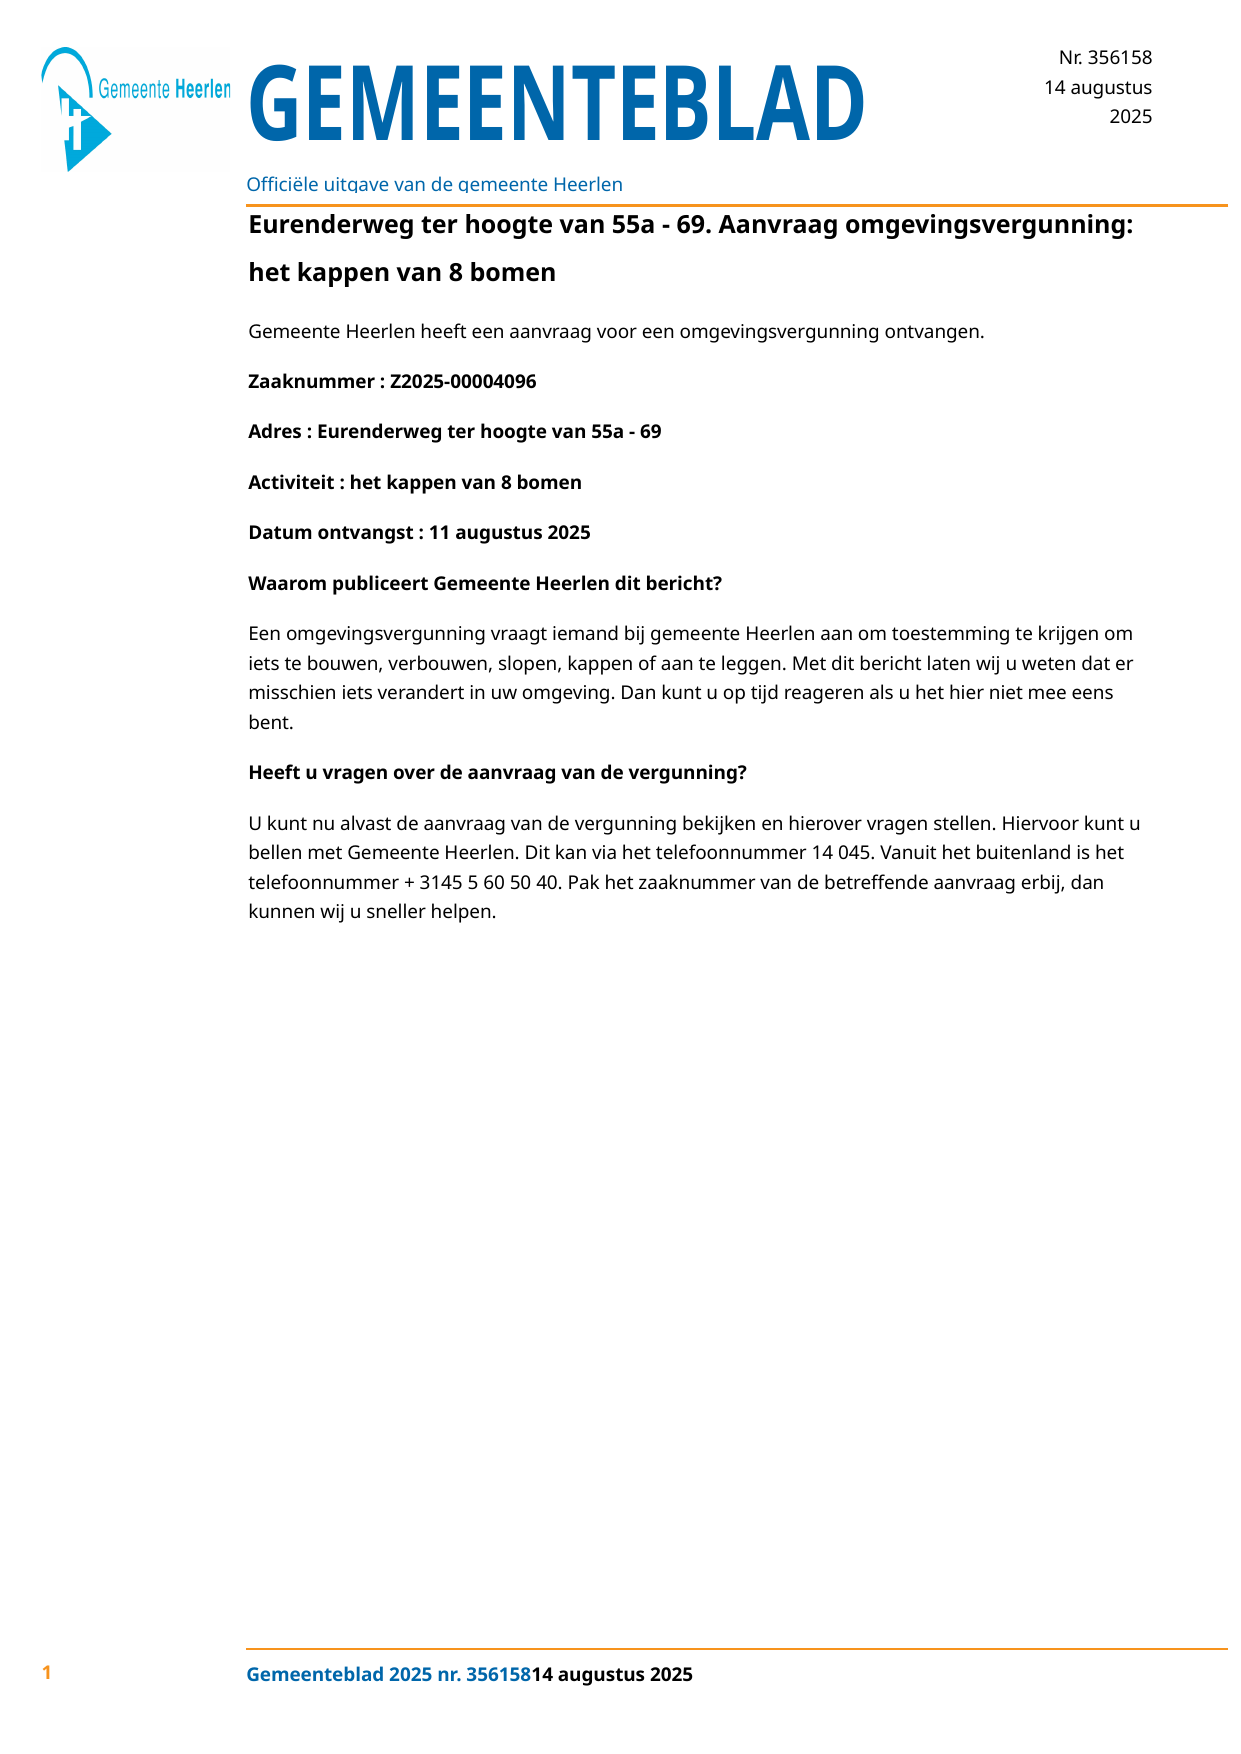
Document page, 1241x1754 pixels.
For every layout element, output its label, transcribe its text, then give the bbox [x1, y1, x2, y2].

text Waarom publiceert Gemeente Heerlen dit bericht? [248, 570, 1152, 596]
text U kunt nu alvast de aanvraag van de vergunning bekijken en hierover vragen stellen. Hiervoor kunt u bellen met Gemeente Heerlen. Dit kan via het telefoonnummer 14 045. Vanuit het buitenland is het telefoonnummer + 3145 5 60 50 40. Pak het zaaknummer van de betreffende aanvraag erbij, dan kunnen wij u sneller helpen. [248, 810, 1152, 924]
text Gemeente Heerlen heeft een aanvraag voor een omgevingsvergunning ontvangen. [248, 318, 1152, 344]
text Activiteit : het kappen van 8 bomen [248, 469, 1152, 495]
text Eurenderweg ter hoogte van 55a - 69. Aanvraag omgevingsvergunning: het kappen van 8 bomen [248, 207, 1152, 288]
picture [41, 47, 231, 172]
text Heeft u vragen over de aanvraag van de vergunning? [248, 759, 1152, 785]
text Zaaknummer : Z2025-00004096 [248, 368, 1152, 394]
text Een omgevingsvergunning vraagt iemand bij gemeente Heerlen aan om toestemming te krijgen om iets te bouwen, verbouwen, slopen, kappen of aan te leggen. Met dit bericht laten wij u weten dat er misschien iets verandert in uw omgeving. Dan kunt u op tijd reageren als u het hier niet mee eens bent. [248, 620, 1152, 735]
text Datum ontvangst : 11 augustus 2025 [248, 519, 1152, 545]
text Adres : Eurenderweg ter hoogte van 55a - 69 [248, 419, 1152, 444]
picture [41, 47, 59, 70]
